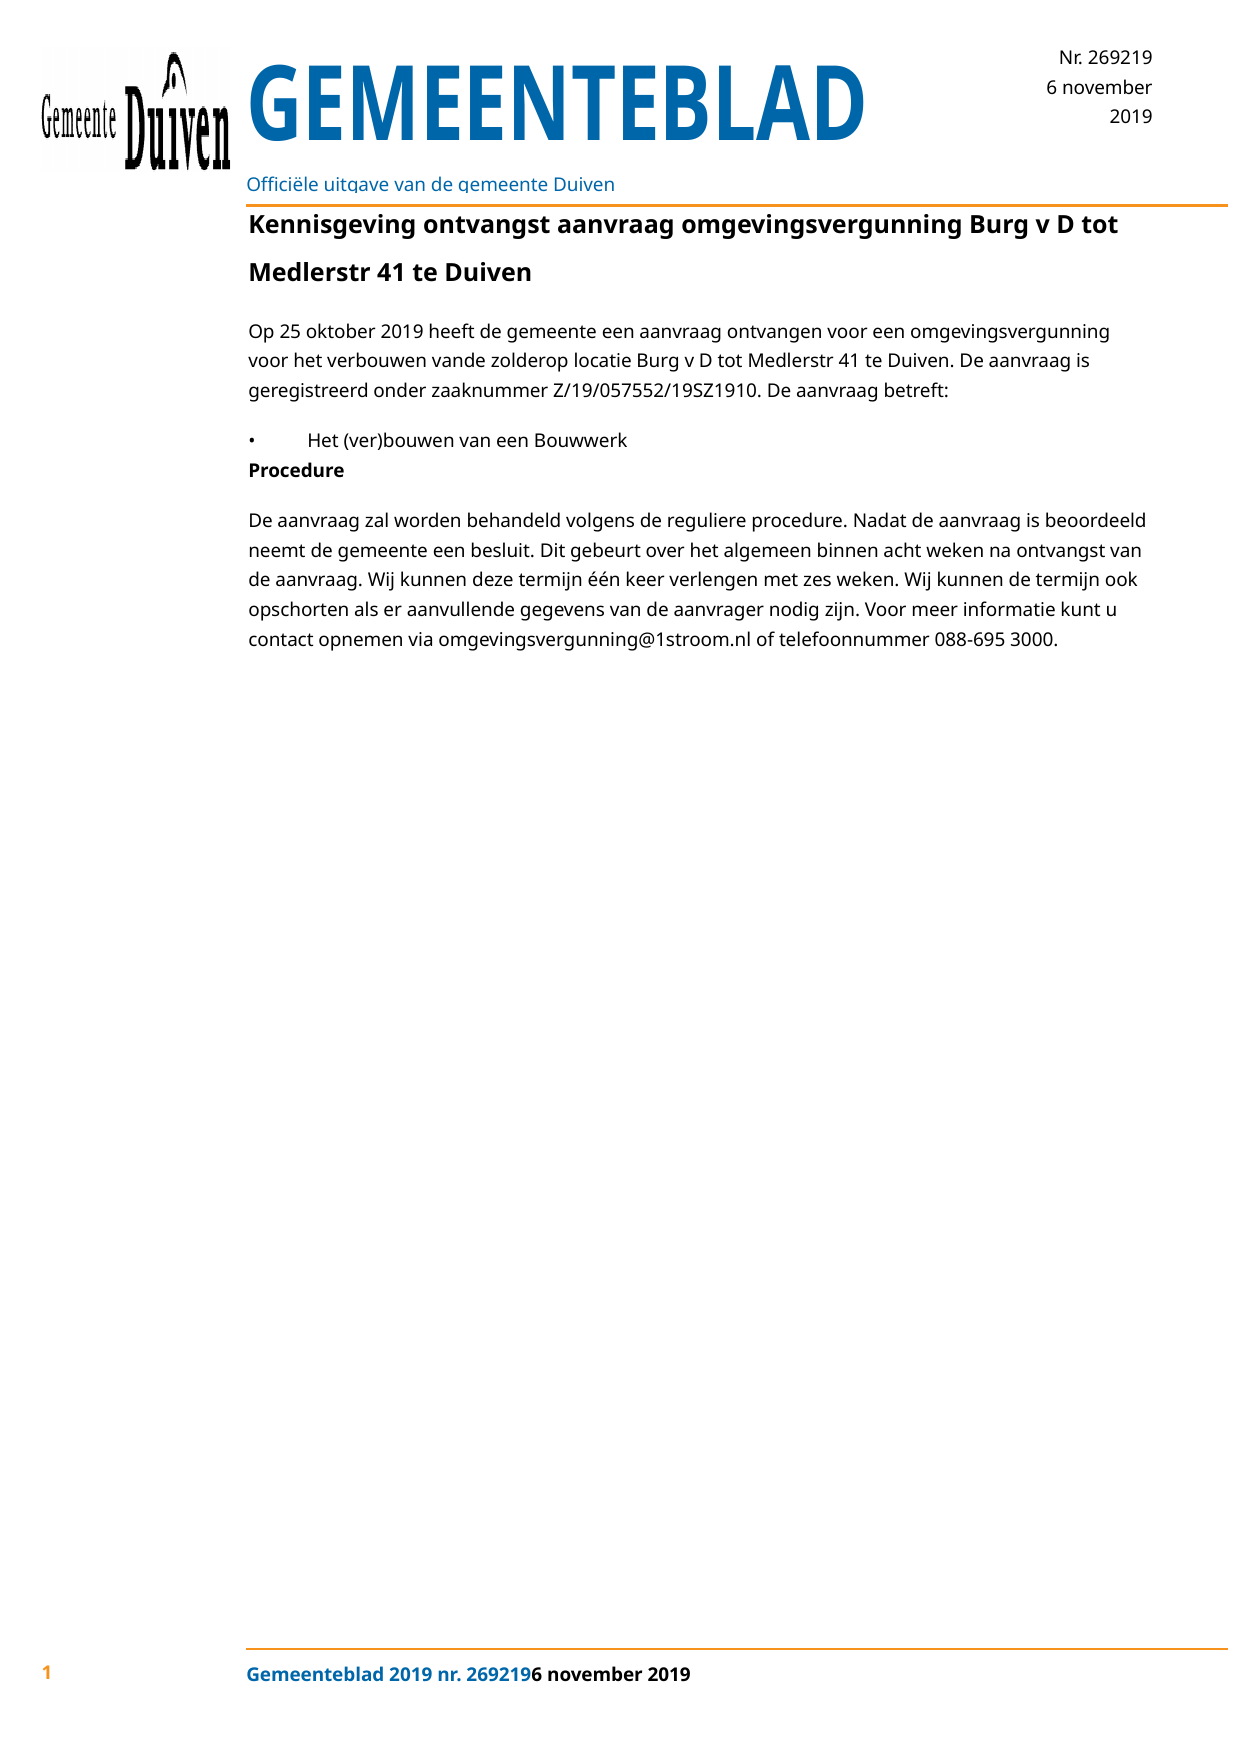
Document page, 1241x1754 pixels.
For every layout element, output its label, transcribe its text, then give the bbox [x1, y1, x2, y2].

text Procedure [248, 457, 1152, 483]
text Kennisgeving ontvangst aanvraag omgevingsvergunning Burg v D tot Medlerstr 41 te Duiven [248, 207, 1152, 288]
picture [41, 47, 231, 172]
text Op 25 oktober 2019 heeft de gemeente een aanvraag ontvangen voor een omgevingsvergunning voor het verbouwen vande zolderop locatie Burg v D tot Medlerstr 41 te Duiven. De aanvraag is geregistreerd onder zaaknummer Z/19/057552/19SZ1910. De aanvraag betreft: [248, 318, 1152, 403]
list Het (ver)bouwen van een Bouwwerk [248, 427, 1152, 453]
text De aanvraag zal worden behandeld volgens de reguliere procedure. Nadat de aanvraag is beoordeeld neemt de gemeente een besluit. Dit gebeurt over het algemeen binnen acht weken na ontvangst van de aanvraag. Wij kunnen deze termijn één keer verlengen met zes weken. Wij kunnen de termijn ook opschorten als er aanvullende gegevens van de aanvrager nodig zijn. Voor meer informatie kunt u contact opnemen via omgevingsvergunning@1stroom.nl of telefoonnummer 088-695 3000. [248, 507, 1152, 652]
